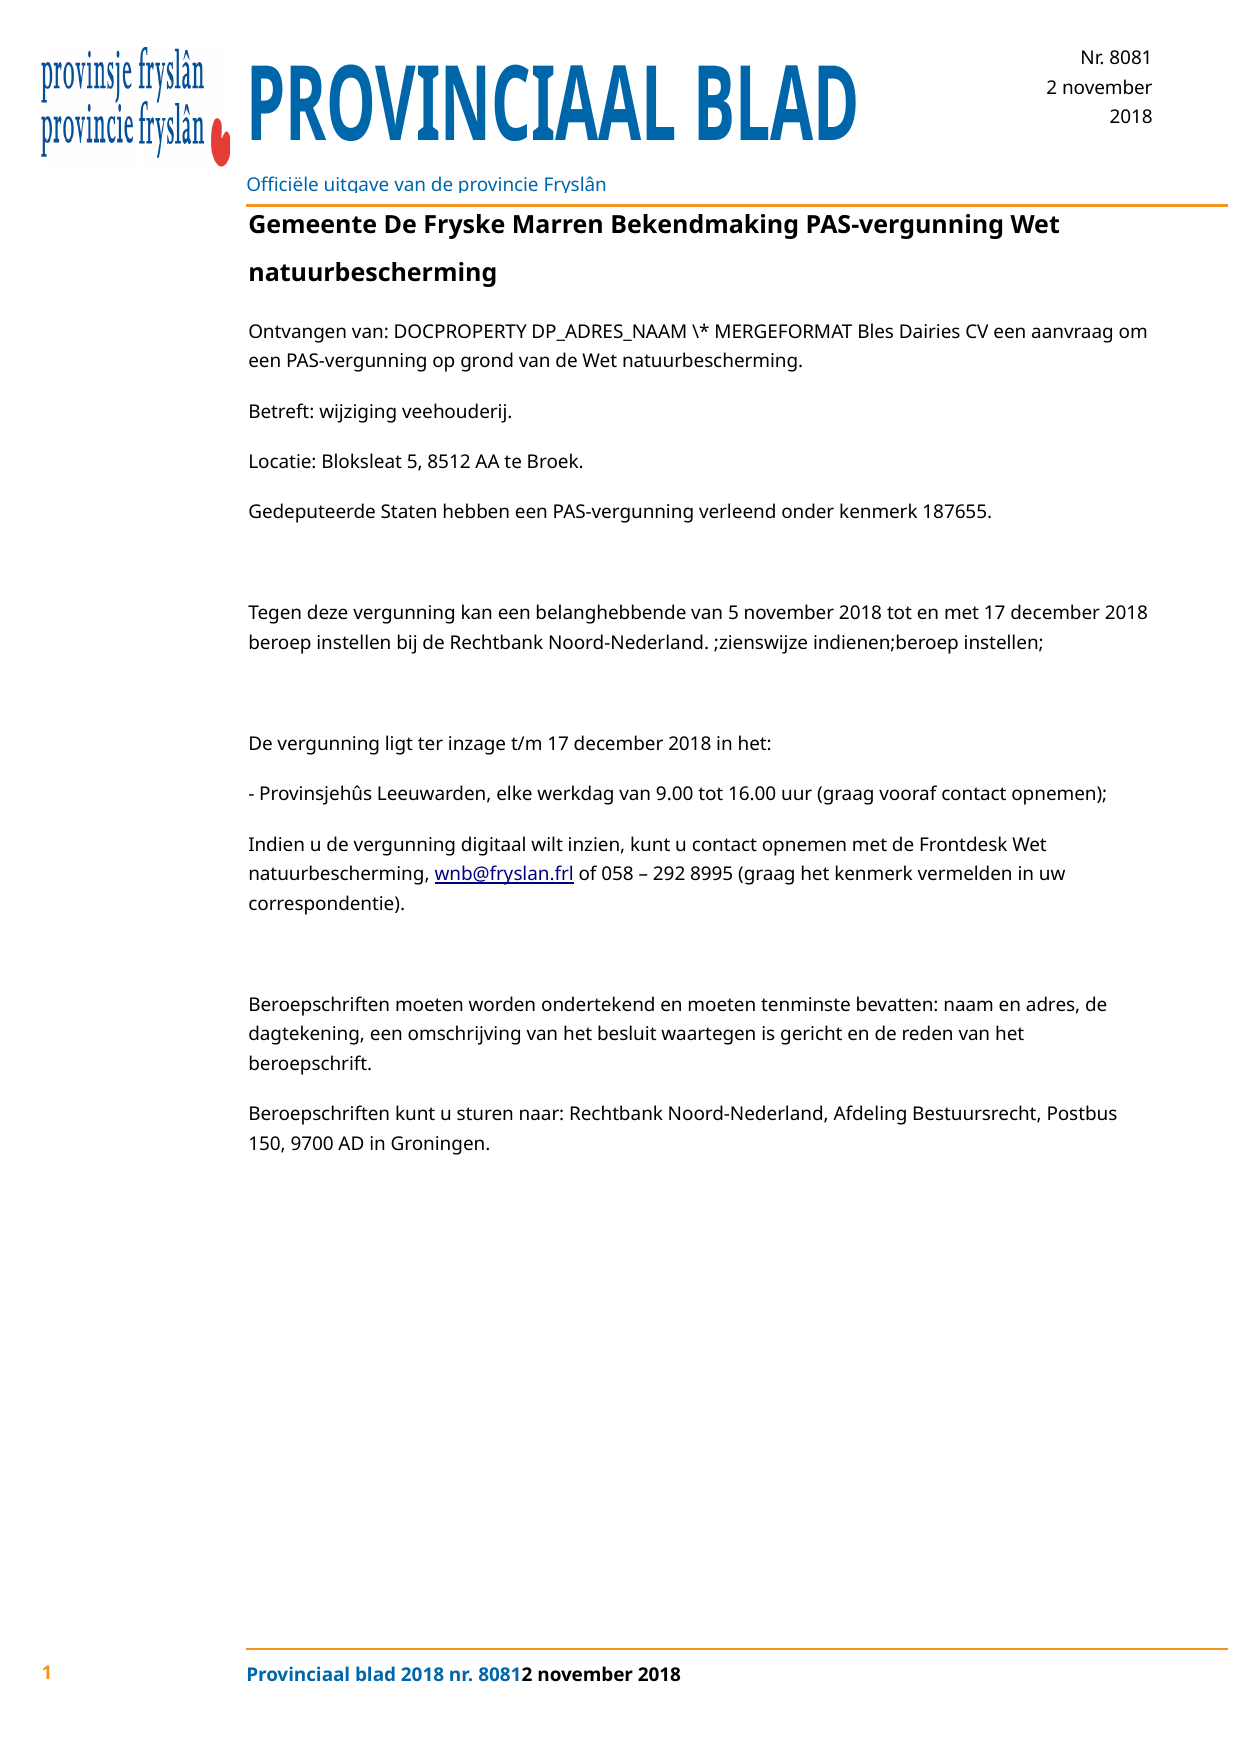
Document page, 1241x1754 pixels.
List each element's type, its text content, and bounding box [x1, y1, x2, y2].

text Gemeente De Fryske Marren Bekendmaking PAS-vergunning Wet natuurbescherming [248, 207, 1152, 288]
text De vergunning ligt ter inzage t/m 17 december 2018 in het: [248, 730, 1152, 756]
text Tegen deze vergunning kan een belanghebbende van 5 november 2018 tot en met 17 december 2018 beroep instellen bij de Rechtbank Noord-Nederland. ;zienswijze indienen;beroep instellen; [248, 599, 1152, 655]
text Locatie: Bloksleat 5, 8512 AA te Broek. [248, 448, 1152, 474]
text Beroepschriften kunt u sturen naar: Rechtbank Noord-Nederland, Afdeling Bestuursrecht, Postbus 150, 9700 AD in Groningen. [248, 1100, 1152, 1156]
text Indien u de vergunning digitaal wilt inzien, kunt u contact opnemen met de Frontdesk Wet natuurbescherming, wnb@fryslan.frl of 058 – 292 8995 (graag het kenmerk vermelden in uw correspondentie). [248, 831, 1152, 916]
text Beroepschriften moeten worden ondertekend en moeten tenminste bevatten: naam en adres, de dagtekening, een omschrijving van het besluit waartegen is gericht en de reden van het beroepschrift. [248, 991, 1152, 1076]
picture [41, 47, 231, 172]
text - Provinsjehûs Leeuwarden, elke werkdag van 9.00 tot 16.00 uur (graag vooraf contact opnemen); [248, 780, 1152, 806]
text Ontvangen van: DOCPROPERTY DP_ADRES_NAAM \* MERGEFORMAT Bles Dairies CV een aanvraag om een PAS-vergunning op grond van de Wet natuurbescherming. [248, 318, 1152, 373]
text Gedeputeerde Staten hebben een PAS-vergunning verleend onder kenmerk 187655. [248, 499, 1152, 524]
text Betreft: wijziging veehouderij. [248, 398, 1152, 424]
